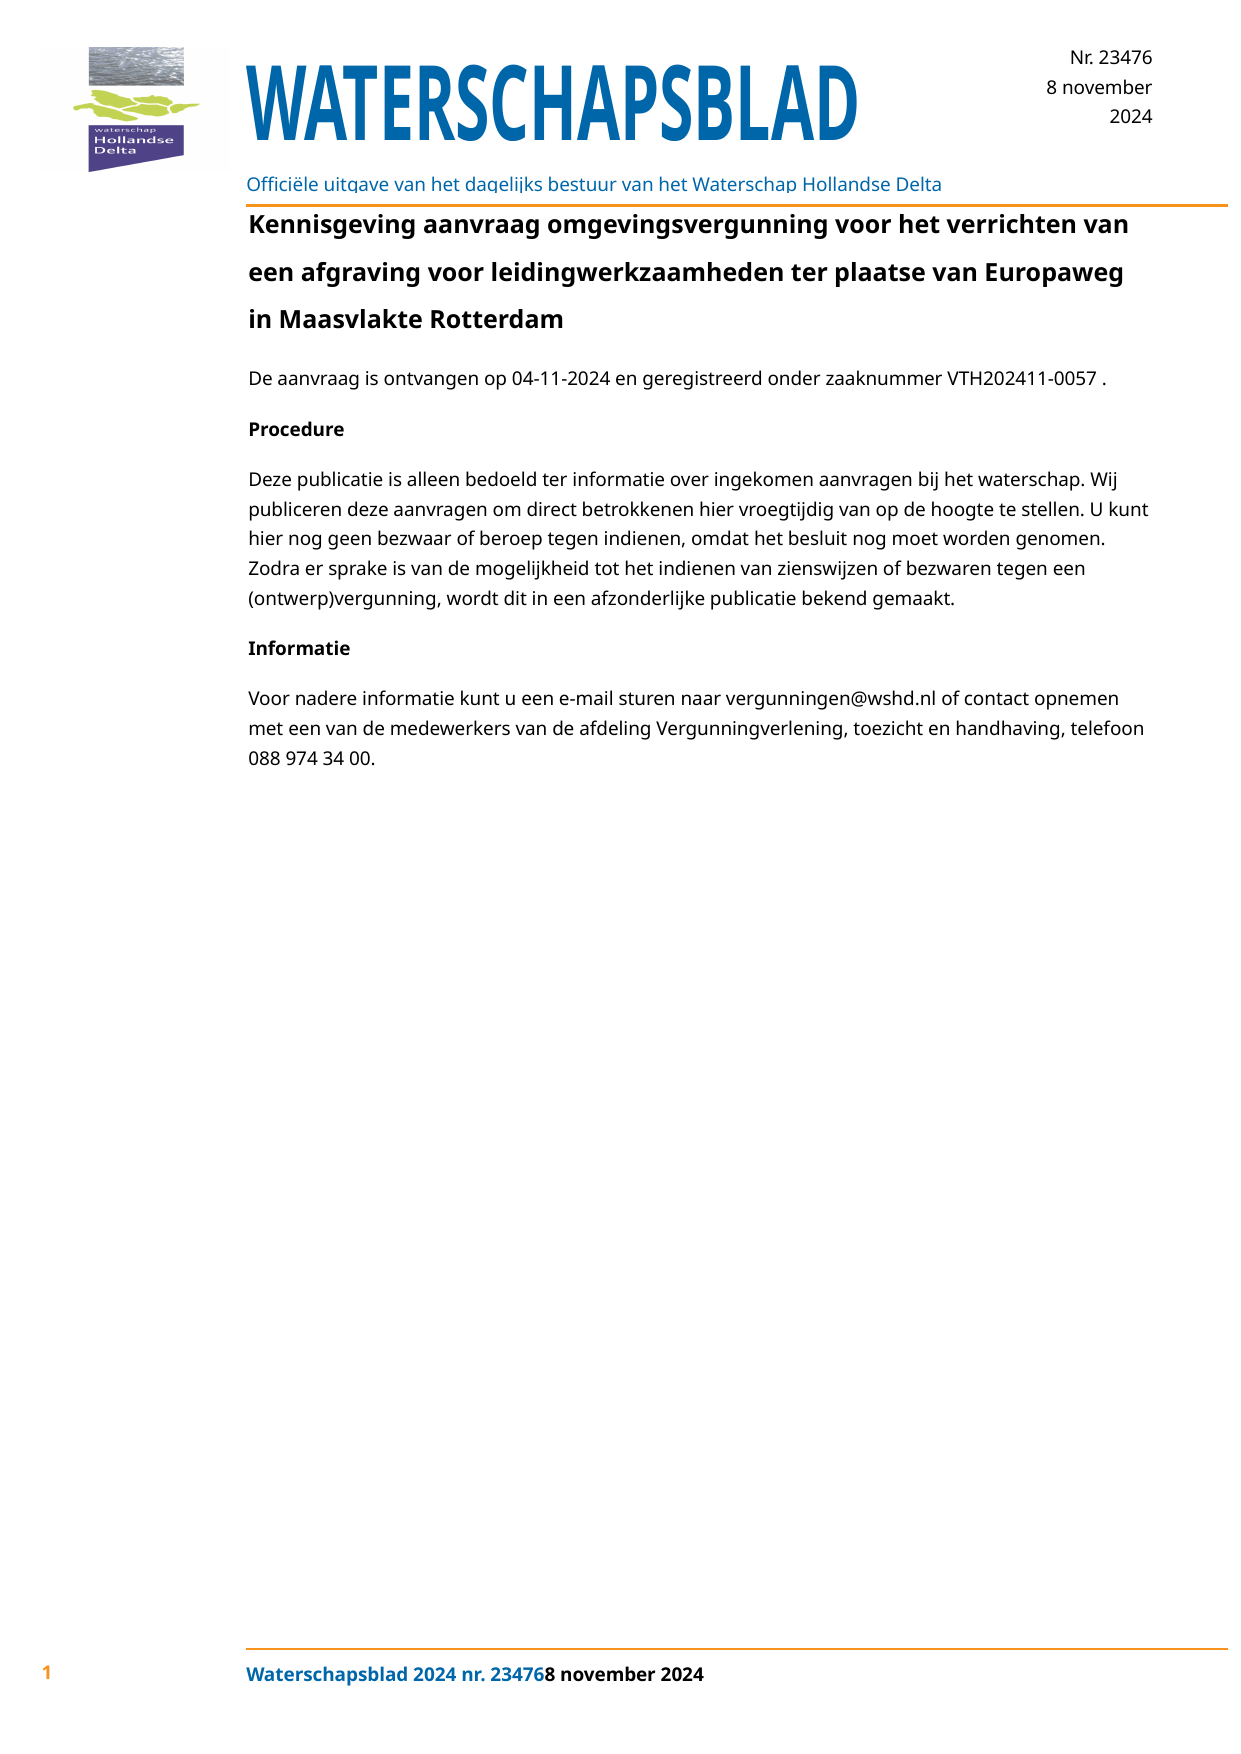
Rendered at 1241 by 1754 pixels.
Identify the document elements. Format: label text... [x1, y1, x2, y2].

text Voor nadere informatie kunt u een e-mail sturen naar vergunningen@wshd.nl of contact opnemen met een van de medewerkers van de afdeling Vergunningverlening, toezicht en handhaving, telefoon 088 974 34 00. [248, 686, 1152, 770]
text Informatie [248, 635, 1152, 661]
text Procedure [248, 416, 1152, 442]
text De aanvraag is ontvangen op 04-11-2024 en geregistreerd onder zaaknummer VTH202411-0057 . [248, 366, 1152, 391]
text Kennisgeving aanvraag omgevingsvergunning voor het verrichten van een afgraving voor leidingwerkzaamheden ter plaatse van Europaweg in Maasvlakte Rotterdam [248, 207, 1152, 336]
text Deze publicatie is alleen bedoeld ter informatie over ingekomen aanvragen bij het waterschap. Wij publiceren deze aanvragen om direct betrokkenen hier vroegtijdig van op de hoogte te stellen. U kunt hier nog geen bezwaar of beroep tegen indienen, omdat het besluit nog moet worden genomen. Zodra er sprake is van de mogelijkheid tot het indienen van zienswijzen of bezwaren tegen een (ontwerp)vergunning, wordt dit in een afzonderlijke publicatie bekend gemaakt. [248, 466, 1152, 610]
picture [41, 47, 231, 172]
